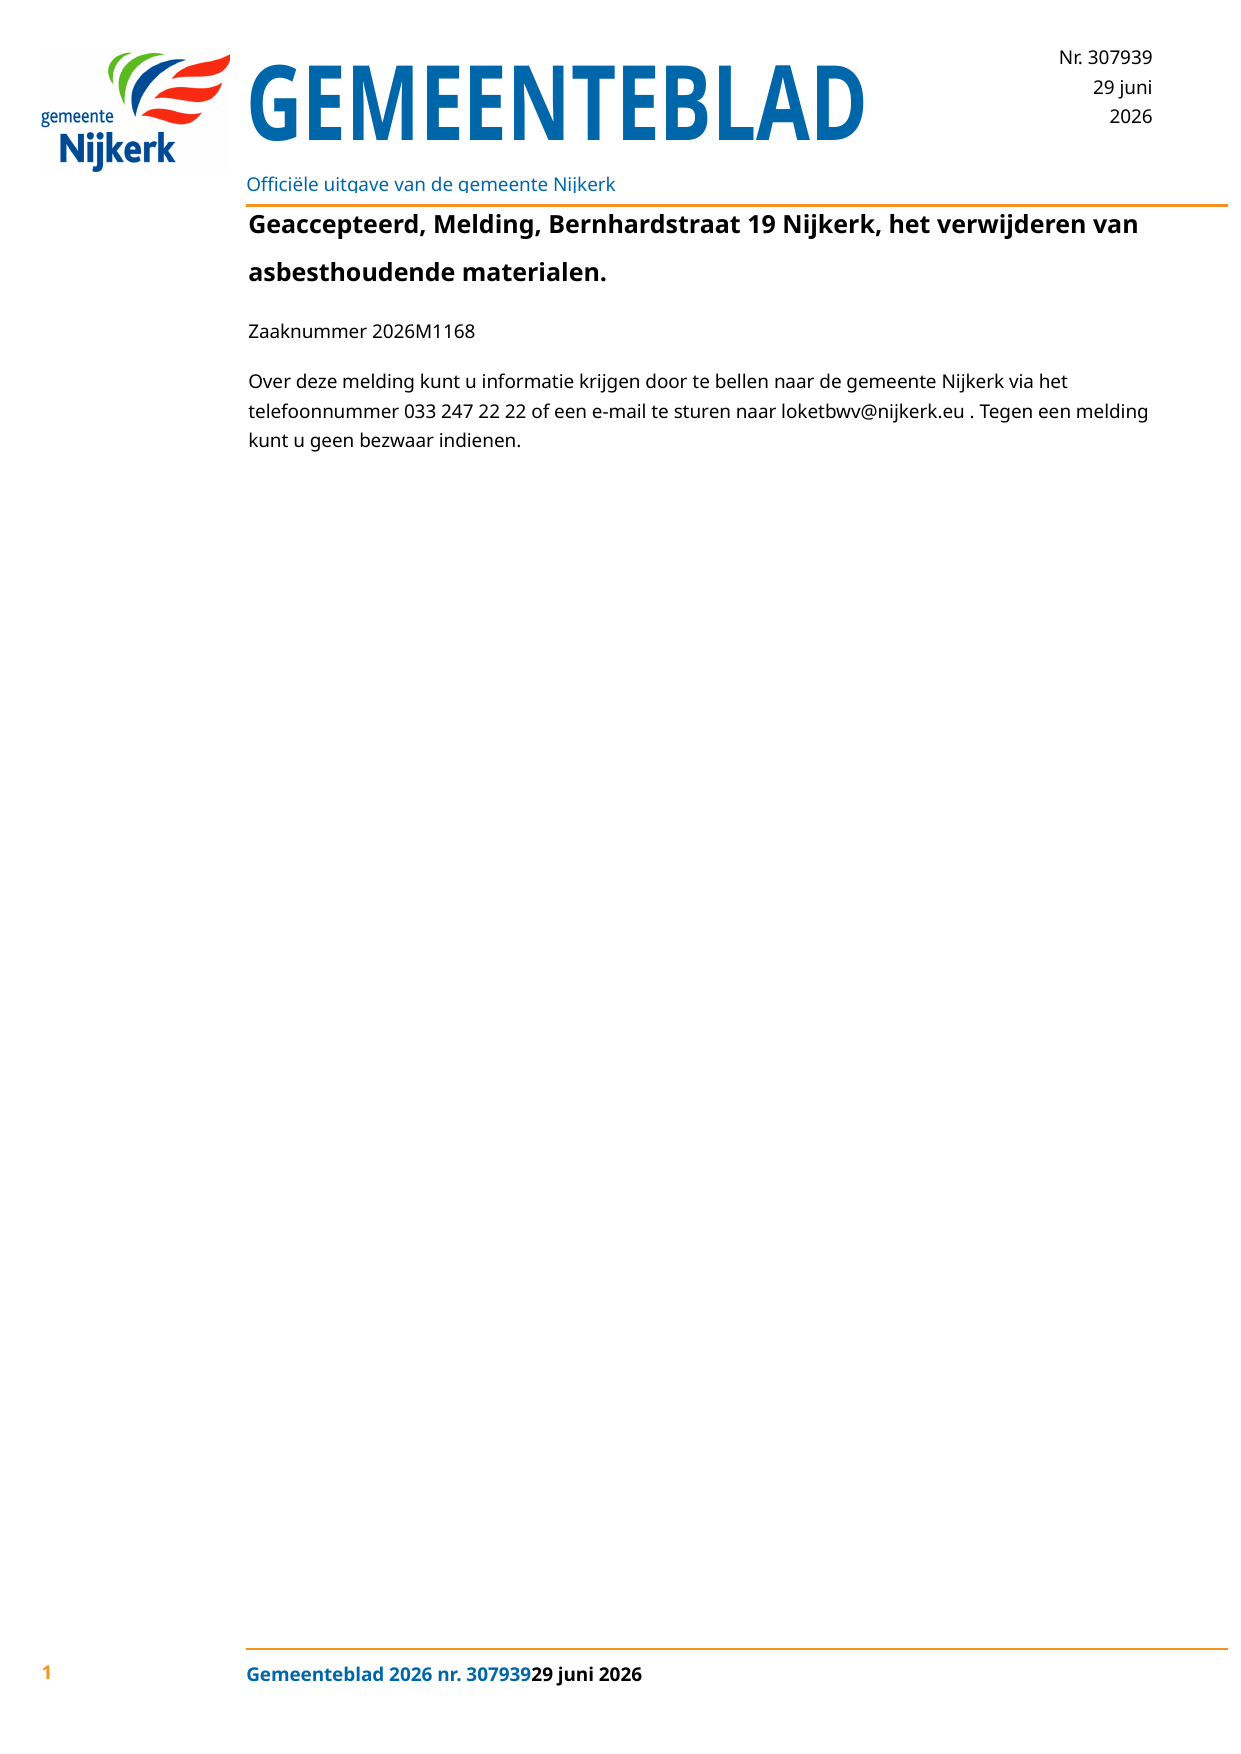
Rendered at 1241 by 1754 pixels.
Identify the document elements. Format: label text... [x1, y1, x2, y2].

text Over deze melding kunt u informatie krijgen door te bellen naar de gemeente Nijkerk via het telefoonnummer 033 247 22 22 of een e-mail te sturen naar loketbwv@nijkerk.eu . Tegen een melding kunt u geen bezwaar indienen. [248, 368, 1152, 453]
text Geaccepteerd, Melding, Bernhardstraat 19 Nijkerk, het verwijderen van asbesthoudende materialen. [248, 207, 1152, 288]
picture [41, 47, 231, 172]
text Zaaknummer 2026M1168 [248, 318, 1152, 344]
